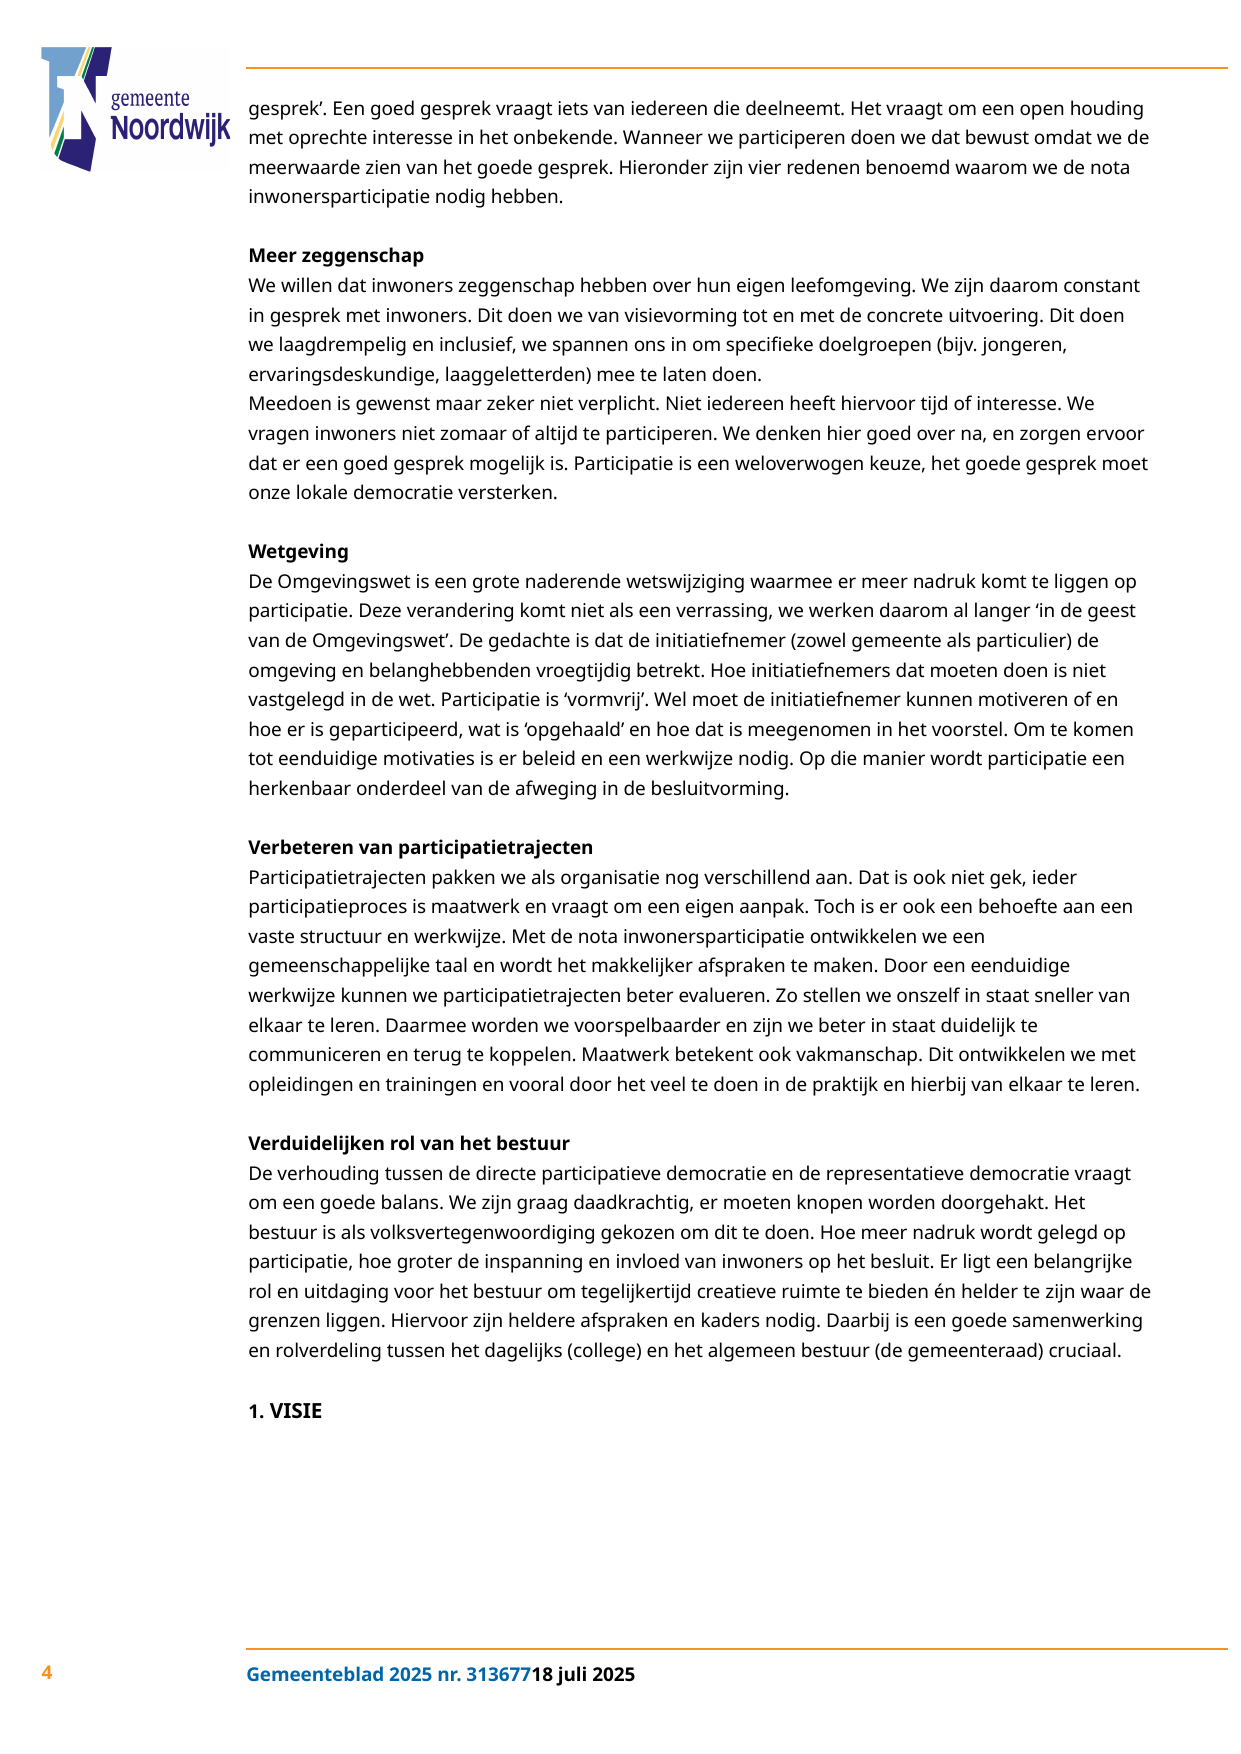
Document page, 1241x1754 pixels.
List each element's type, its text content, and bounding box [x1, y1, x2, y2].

text We willen dat inwoners zeggenschap hebben over hun eigen leefomgeving. We zijn daarom constant in gesprek met inwoners. Dit doen we van visievorming tot en met de concrete uitvoering. Dit doen we laagdrempelig en inclusief, we spannen ons in om specifieke doelgroepen (bijv. jongeren, ervaringsdeskundige, laaggeletterden) mee te laten doen. [248, 272, 1152, 387]
text De verhouding tussen de directe participatieve democratie en de representatieve democratie vraagt om een goede balans. We zijn graag daadkrachtig, er moeten knopen worden doorgehakt. Het bestuur is als volksvertegenwoordiging gekozen om dit te doen. Hoe meer nadruk wordt gelegd op participatie, hoe groter de inspanning en invloed van inwoners op het besluit. Er ligt een belangrijke rol en uitdaging voor het bestuur om tegelijkertijd creatieve ruimte te bieden én helder te zijn waar de grenzen liggen. Hiervoor zijn heldere afspraken en kaders nodig. Daarbij is een goede samenwerking en rolverdeling tussen het dagelijks (college) en het algemeen bestuur (de gemeenteraad) cruciaal. [248, 1160, 1152, 1363]
picture [41, 47, 231, 172]
text 1. VISIE [248, 1396, 1152, 1425]
text gesprek’. Een goed gesprek vraagt iets van iedereen die deelneemt. Het vraagt om een open houding met oprechte interesse in het onbekende. Wanneer we participeren doen we dat bewust omdat we de meerwaarde zien van het goede gesprek. Hieronder zijn vier redenen benoemd waarom we de nota inwonersparticipatie nodig hebben. [248, 95, 1152, 209]
text Meer zeggenschap [248, 243, 1152, 268]
text Verduidelijken rol van het bestuur [248, 1130, 1152, 1156]
text Participatietrajecten pakken we als organisatie nog verschillend aan. Dat is ook niet gek, ieder participatieproces is maatwerk en vraagt om een eigen aanpak. Toch is er ook een behoefte aan een vaste structuur en werkwijze. Met de nota inwonersparticipatie ontwikkelen we een gemeenschappelijke taal en wordt het makkelijker afspraken te maken. Door een eenduidige werkwijze kunnen we participatietrajecten beter evalueren. Zo stellen we onszelf in staat sneller van elkaar te leren. Daarmee worden we voorspelbaarder en zijn we beter in staat duidelijk te communiceren en terug te koppelen. Maatwerk betekent ook vakmanschap. Dit ontwikkelen we met opleidingen en trainingen en vooral door het veel te doen in de praktijk en hierbij van elkaar te leren. [248, 864, 1152, 1097]
text Wetgeving [248, 538, 1152, 564]
text De Omgevingswet is een grote naderende wetswijziging waarmee er meer nadruk komt te liggen op participatie. Deze verandering komt niet als een verrassing, we werken daarom al langer ‘in de geest van de Omgevingswet’. De gedachte is dat de initiatiefnemer (zowel gemeente als particulier) de omgeving en belanghebbenden vroegtijdig betrekt. Hoe initiatiefnemers dat moeten doen is niet vastgelegd in de wet. Participatie is ‘vormvrij’. Wel moet de initiatiefnemer kunnen motiveren of en hoe er is geparticipeerd, wat is ‘opgehaald’ en hoe dat is meegenomen in het voorstel. Om te komen tot eenduidige motivaties is er beleid en een werkwijze nodig. Op die manier wordt participatie een herkenbaar onderdeel van de afweging in de besluitvorming. [248, 568, 1152, 801]
text Meedoen is gewenst maar zeker niet verplicht. Niet iedereen heeft hiervoor tijd of interesse. We vragen inwoners niet zomaar of altijd te participeren. We denken hier goed over na, en zorgen ervoor dat er een goed gesprek mogelijk is. Participatie is een weloverwogen keuze, het goede gesprek moet onze lokale democratie versterken. [248, 391, 1152, 505]
text Verbeteren van participatietrajecten [248, 834, 1152, 860]
